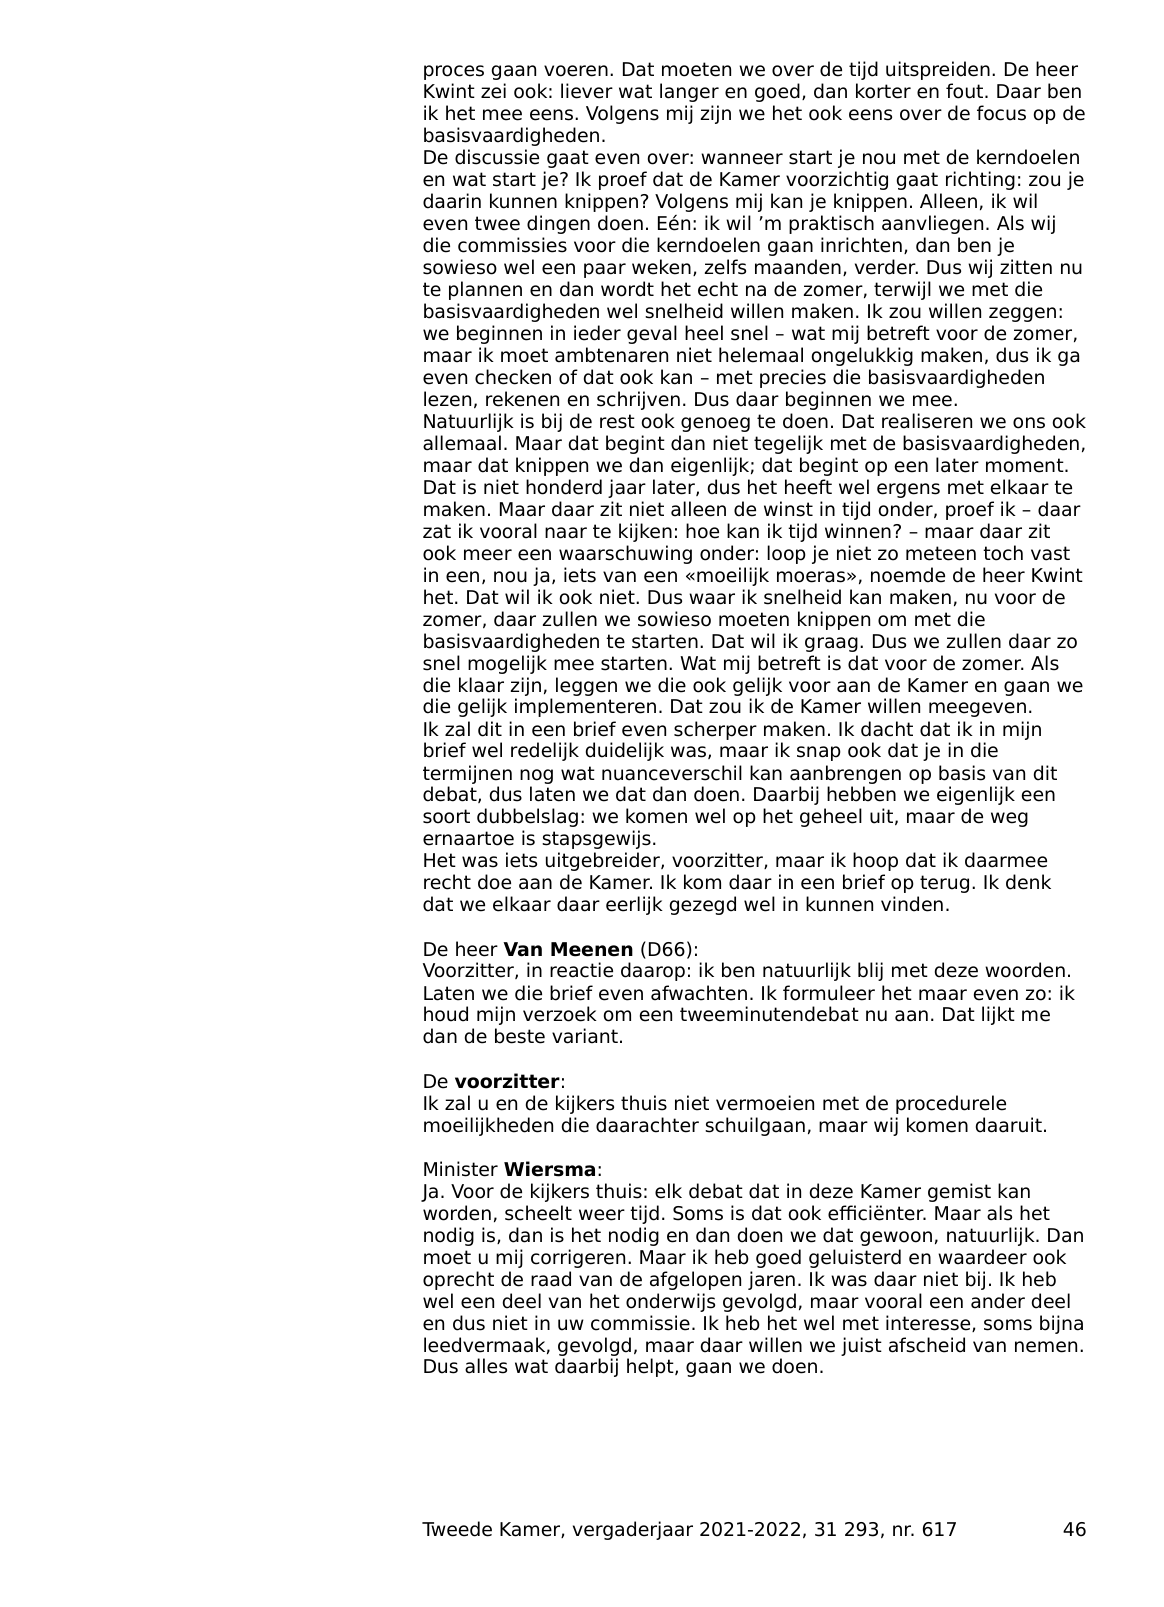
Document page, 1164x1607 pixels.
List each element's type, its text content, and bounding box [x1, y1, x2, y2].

text Natuurlijk is bij de rest ook genoeg te doen. Dat realiseren we ons ook allemaal. Maar dat begint dan niet tegelijk met de basisvaardigheden, maar dat knippen we dan eigenlijk; dat begint op een later moment. Dat is niet honderd jaar later, dus het heeft wel ergens met elkaar te maken. Maar daar zit niet alleen de winst in tijd onder, proef ik – daar zat ik vooral naar te kijken: hoe kan ik tijd winnen? – maar daar zit ook meer een waarschuwing onder: loop je niet zo meteen toch vast in een, nou ja, iets van een «moeilijk moeras», noemde de heer Kwint het. Dat wil ik ook niet. Dus waar ik snelheid kan maken, nu voor de zomer, daar zullen we sowieso moeten knippen om met die basisvaardigheden te starten. Dat wil ik graag. Dus we zullen daar zo snel mogelijk mee starten. Wat mij betreft is dat voor de zomer. Als die klaar zijn, leggen we die ook gelijk voor aan de Kamer en gaan we die gelijk implementeren. Dat zou ik de Kamer willen meegeven. [422, 411, 1087, 718]
text De voorzitter: [422, 1071, 1087, 1092]
text Het was iets uitgebreider, voorzitter, maar ik hoop dat ik daarmee recht doe aan de Kamer. Ik kom daar in een brief op terug. Ik denk dat we elkaar daar eerlijk gezegd wel in kunnen vinden. [422, 850, 1087, 916]
text Ik zal u en de kijkers thuis niet vermoeien met de procedurele moeilijkheden die daarachter schuilgaan, maar wij komen daaruit. [422, 1092, 1087, 1136]
text De discussie gaat even over: wanneer start je nou met de kerndoelen en wat start je? Ik proef dat de Kamer voorzichtig gaat richting: zou je daarin kunnen knippen? Volgens mij kan je knippen. Alleen, ik wil even twee dingen doen. Eén: ik wil ’m praktisch aanvliegen. Als wij die commissies voor die kerndoelen gaan inrichten, dan ben je sowieso wel een paar weken, zelfs maanden, verder. Dus wij zitten nu te plannen en dan wordt het echt na de zomer, terwijl we met die basisvaardigheden wel snelheid willen maken. Ik zou willen zeggen: we beginnen in ieder geval heel snel – wat mij betreft voor de zomer, maar ik moet ambtenaren niet helemaal ongelukkig maken, dus ik ga even checken of dat ook kan – met precies die basisvaardigheden lezen, rekenen en schrijven. Dus daar beginnen we mee. [422, 147, 1087, 411]
text De heer Van Meenen (D66): [422, 938, 1087, 960]
text Ja. Voor de kijkers thuis: elk debat dat in deze Kamer gemist kan worden, scheelt weer tijd. Soms is dat ook efficiënter. Maar als het nodig is, dan is het nodig en dan doen we dat gewoon, natuurlijk. Dan moet u mij corrigeren. Maar ik heb goed geluisterd en waardeer ook oprecht de raad van de afgelopen jaren. Ik was daar niet bij. Ik heb wel een deel van het onderwijs gevolgd, maar vooral een ander deel en dus niet in uw commissie. Ik heb het wel met interesse, soms bijna leedvermaak, gevolgd, maar daar willen we juist afscheid van nemen. Dus alles wat daarbij helpt, gaan we doen. [422, 1181, 1087, 1378]
text Ik zal dit in een brief even scherper maken. Ik dacht dat ik in mijn brief wel redelijk duidelijk was, maar ik snap ook dat je in die termijnen nog wat nuanceverschil kan aanbrengen op basis van dit debat, dus laten we dat dan doen. Daarbij hebben we eigenlijk een soort dubbelslag: we komen wel op het geheel uit, maar de weg ernaartoe is stapsgewijs. [422, 718, 1087, 850]
text proces gaan voeren. Dat moeten we over de tijd uitspreiden. De heer Kwint zei ook: liever wat langer en goed, dan korter en fout. Daar ben ik het mee eens. Volgens mij zijn we het ook eens over de focus op de basisvaardigheden. [422, 59, 1087, 147]
text Minister Wiersma: [422, 1159, 1087, 1181]
text Voorzitter, in reactie daarop: ik ben natuurlijk blij met deze woorden. Laten we die brief even afwachten. Ik formuleer het maar even zo: ik houd mijn verzoek om een tweeminutendebat nu aan. Dat lijkt me dan de beste variant. [422, 960, 1087, 1048]
